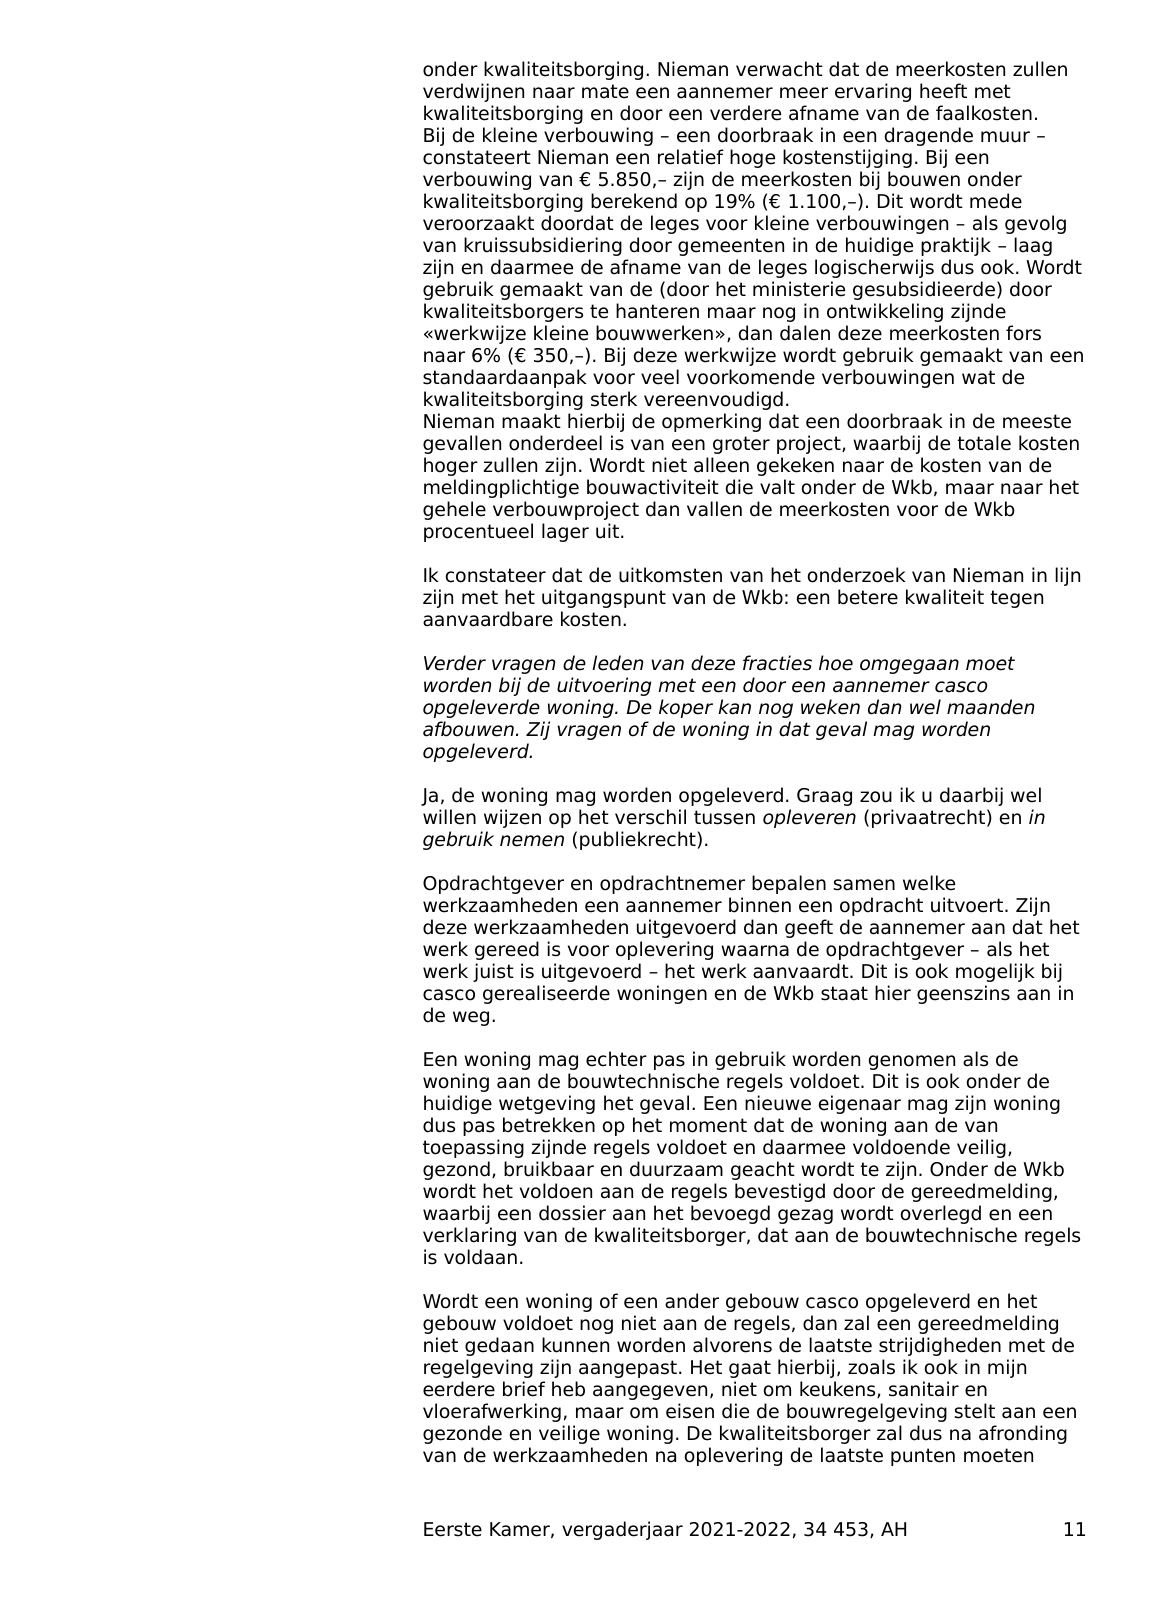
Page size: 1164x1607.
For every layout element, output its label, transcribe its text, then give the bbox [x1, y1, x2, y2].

text Een woning mag echter pas in gebruik worden genomen als de woning aan de bouwtechnische regels voldoet. Dit is ook onder de huidige wetgeving het geval. Een nieuwe eigenaar mag zijn woning dus pas betrekken op het moment dat de woning aan de van toepassing zijnde regels voldoet en daarmee voldoende veilig, gezond, bruikbaar en duurzaam geacht wordt te zijn. Onder de Wkb wordt het voldoen aan de regels bevestigd door de gereedmelding, waarbij een dossier aan het bevoegd gezag wordt overlegd en een verklaring van de kwaliteitsborger, dat aan de bouwtechnische regels is voldaan. [422, 1049, 1087, 1269]
text Bij de kleine verbouwing – een doorbraak in een dragende muur – constateert Nieman een relatief hoge kostenstijging. Bij een verbouwing van € 5.850,– zijn de meerkosten bij bouwen onder kwaliteitsborging berekend op 19% (€ 1.100,–). Dit wordt mede veroorzaakt doordat de leges voor kleine verbouwingen – als gevolg van kruissubsidiering door gemeenten in de huidige praktijk – laag zijn en daarmee de afname van de leges logischerwijs dus ook. Wordt gebruik gemaakt van de (door het ministerie gesubsidieerde) door kwaliteitsborgers te hanteren maar nog in ontwikkeling zijnde «werkwijze kleine bouwwerken», dan dalen deze meerkosten fors naar 6% (€ 350,–). Bij deze werkwijze wordt gebruik gemaakt van een standaardaanpak voor veel voorkomende verbouwingen wat de kwaliteitsborging sterk vereenvoudigd. [422, 125, 1087, 411]
text Wordt een woning of een ander gebouw casco opgeleverd en het gebouw voldoet nog niet aan de regels, dan zal een gereedmelding niet gedaan kunnen worden alvorens de laatste strijdigheden met de regelgeving zijn aangepast. Het gaat hierbij, zoals ik ook in mijn eerdere brief heb aangegeven, niet om keukens, sanitair en vloerafwerking, maar om eisen die de bouwregelgeving stelt aan een gezonde en veilige woning. De kwaliteitsborger zal dus na afronding van de werkzaamheden na oplevering de laatste punten moeten [422, 1291, 1087, 1467]
text onder kwaliteitsborging. Nieman verwacht dat de meerkosten zullen verdwijnen naar mate een aannemer meer ervaring heeft met kwaliteitsborging en door een verdere afname van de faalkosten. [422, 59, 1087, 125]
text Ik constateer dat de uitkomsten van het onderzoek van Nieman in lijn zijn met het uitgangspunt van de Wkb: een betere kwaliteit tegen aanvaardbare kosten. [422, 565, 1087, 631]
text Nieman maakt hierbij de opmerking dat een doorbraak in de meeste gevallen onderdeel is van een groter project, waarbij de totale kosten hoger zullen zijn. Wordt niet alleen gekeken naar de kosten van de meldingplichtige bouwactiviteit die valt onder de Wkb, maar naar het gehele verbouwproject dan vallen de meerkosten voor de Wkb procentueel lager uit. [422, 411, 1087, 543]
text Opdrachtgever en opdrachtnemer bepalen samen welke werkzaamheden een aannemer binnen een opdracht uitvoert. Zijn deze werkzaamheden uitgevoerd dan geeft de aannemer aan dat het werk gereed is voor oplevering waarna de opdrachtgever – als het werk juist is uitgevoerd – het werk aanvaardt. Dit is ook mogelijk bij casco gerealiseerde woningen en de Wkb staat hier geenszins aan in de weg. [422, 873, 1087, 1027]
text Verder vragen de leden van deze fracties hoe omgegaan moet worden bij de uitvoering met een door een aannemer casco opgeleverde woning. De koper kan nog weken dan wel maanden afbouwen. Zij vragen of de woning in dat geval mag worden opgeleverd. [422, 653, 1087, 763]
text Ja, de woning mag worden opgeleverd. Graag zou ik u daarbij wel willen wijzen op het verschil tussen opleveren (privaatrecht) en in gebruik nemen (publiekrecht). [422, 785, 1087, 851]
